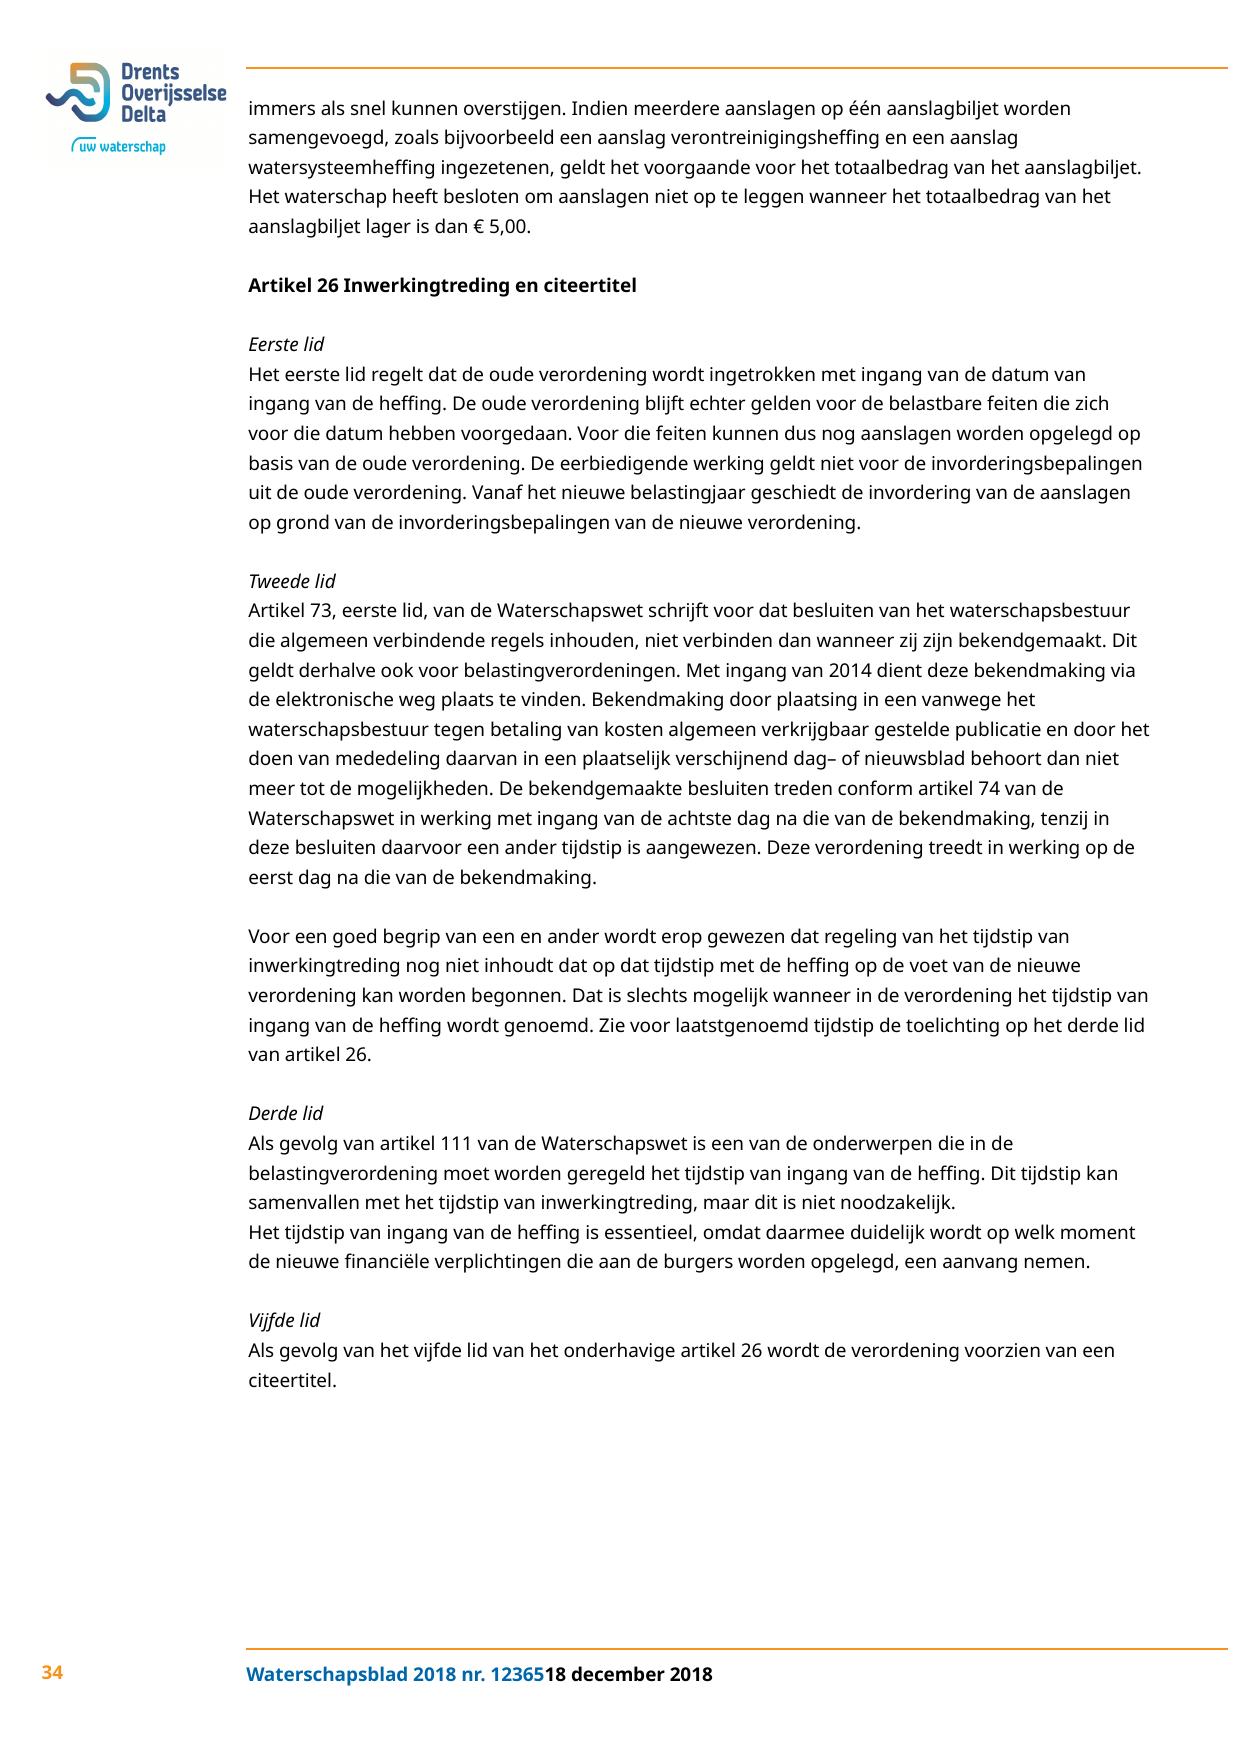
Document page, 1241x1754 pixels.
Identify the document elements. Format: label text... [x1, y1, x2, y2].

text Tweede lid [248, 568, 1152, 594]
text Artikel 26 Inwerkingtreding en citeertitel [248, 272, 1152, 298]
text Als gevolg van het vijfde lid van het onderhavige artikel 26 wordt de verordening voorzien van een citeertitel. [248, 1337, 1152, 1393]
text Als gevolg van artikel 111 van de Waterschapswet is een van de onderwerpen die in de belastingverordening moet worden geregeld het tijdstip van ingang van de heffing. Dit tijdstip kan samenvallen met het tijdstip van inwerkingtreding, maar dit is niet noodzakelijk. [248, 1130, 1152, 1215]
text Vijfde lid [248, 1308, 1152, 1333]
text Derde lid [248, 1101, 1152, 1126]
text immers als snel kunnen overstijgen. Indien meerdere aanslagen op één aanslagbiljet worden samengevoegd, zoals bijvoorbeeld een aanslag verontreinigingsheffing en een aanslag watersysteemheffing ingezetenen, geldt het voorgaande voor het totaalbedrag van het aanslagbiljet. Het waterschap heeft besloten om aanslagen niet op te leggen wanneer het totaalbedrag van het aanslagbiljet lager is dan € 5,00. [248, 95, 1152, 239]
text Het tijdstip van ingang van de heffing is essentieel, omdat daarmee duidelijk wordt op welk moment de nieuwe financiële verplichtingen die aan de burgers worden opgelegd, een aanvang nemen. [248, 1219, 1152, 1274]
text Eerste lid [248, 331, 1152, 357]
text Artikel 73, eerste lid, van de Waterschapswet schrijft voor dat besluiten van het waterschapsbestuur die algemeen verbindende regels inhouden, niet verbinden dan wanneer zij zijn bekendgemaakt. Dit geldt derhalve ook voor belastingverordeningen. Met ingang van 2014 dient deze bekendmaking via de elektronische weg plaats te vinden. Bekendmaking door plaatsing in een vanwege het waterschapsbestuur tegen betaling van kosten algemeen verkrijgbaar gestelde publicatie en door het doen van mededeling daarvan in een plaatselijk verschijnend dag– of nieuwsblad behoort dan niet meer tot de mogelijkheden. De bekendgemaakte besluiten treden conform artikel 74 van de Waterschapswet in werking met ingang van de achtste dag na die van de bekendmaking, tenzij in deze besluiten daarvoor een ander tijdstip is aangewezen. Deze verordening treedt in werking op de eerst dag na die van de bekendmaking. [248, 598, 1152, 890]
text Het eerste lid regelt dat de oude verordening wordt ingetrokken met ingang van de datum van ingang van de heffing. De oude verordening blijft echter gelden voor de belastbare feiten die zich voor die datum hebben voorgedaan. Voor die feiten kunnen dus nog aanslagen worden opgelegd op basis van de oude verordening. De eerbiedigende werking geldt niet voor de invorderingsbepalingen uit de oude verordening. Vanaf het nieuwe belastingjaar geschiedt de invordering van de aanslagen op grond van de invorderingsbepalingen van de nieuwe verordening. [248, 361, 1152, 535]
picture [41, 47, 231, 172]
text Voor een goed begrip van een en ander wordt erop gewezen dat regeling van het tijdstip van inwerkingtreding nog niet inhoudt dat op dat tijdstip met de heffing op de voet van de nieuwe verordening kan worden begonnen. Dat is slechts mogelijk wanneer in de verordening het tijdstip van ingang van de heffing wordt genoemd. Zie voor laatstgenoemd tijdstip de toelichting op het derde lid van artikel 26. [248, 923, 1152, 1067]
